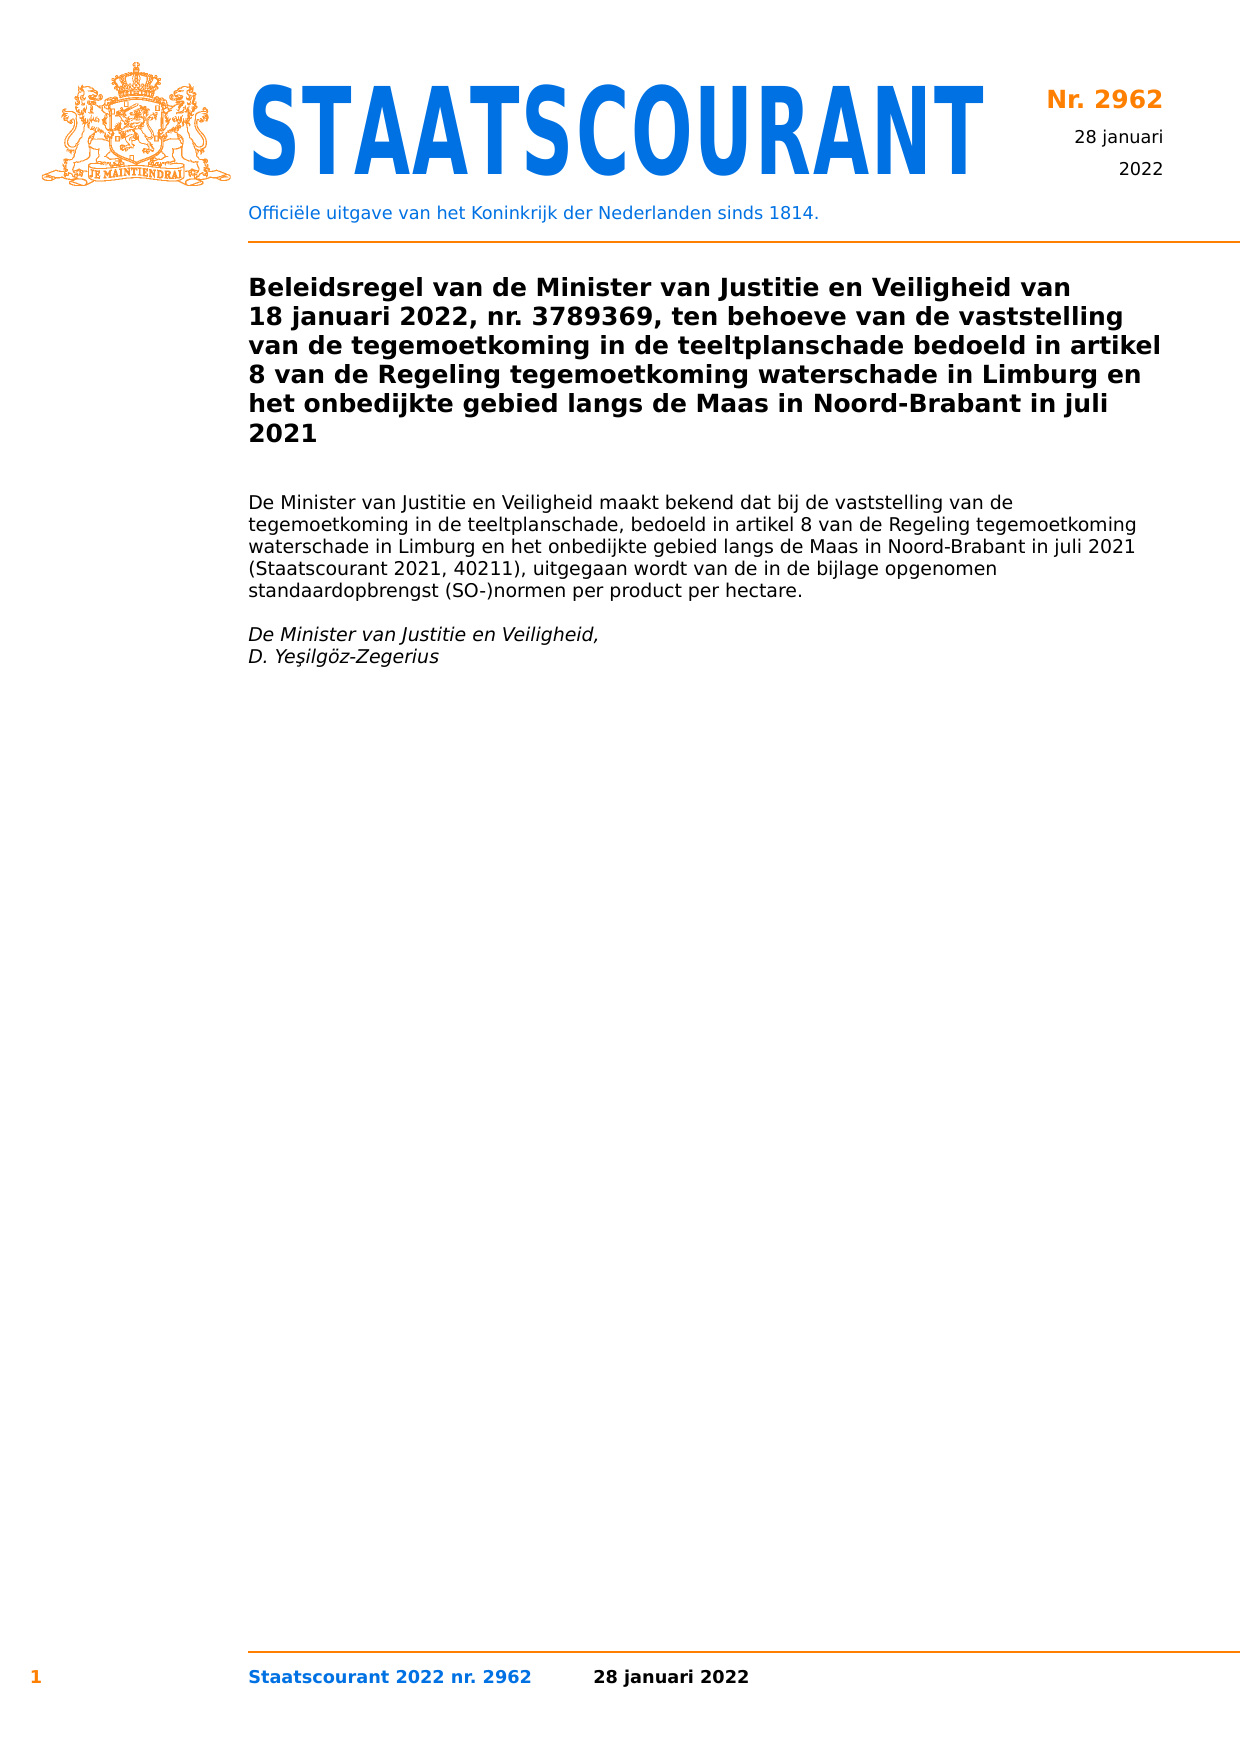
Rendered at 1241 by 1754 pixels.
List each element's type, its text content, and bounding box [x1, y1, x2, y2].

text De Minister van Justitie en Veiligheid, D. Yeşilgöz-Zegerius [248, 623, 1163, 667]
table_cell Officiële uitgave van het Koninkrijk der Nederlanden sinds 1814. [248, 203, 1240, 241]
table_header Nr. 2962 [998, 62, 1240, 121]
picture [41, 62, 231, 186]
table_cell 2022 [998, 153, 1240, 203]
subtitle Beleidsregel van de Minister van Justitie en Veiligheid van 18 januari 2022, nr. 3789369, ten behoeve van de vaststelling van de tegemoetkoming in de teeltplanschade bedoeld in artikel 8 van de Regeling tegemoetkoming waterschade in Limburg en het onbedijkte gebied langs de Maas in Noord-Brabant in juli 2021 [248, 273, 1163, 448]
table_header STAATSCOURANT [248, 62, 998, 203]
table_header [25, 62, 248, 241]
text De Minister van Justitie en Veiligheid maakt bekend dat bij de vaststelling van de tegemoetkoming in de teeltplanschade, bedoeld in artikel 8 van de Regeling tegemoetkoming waterschade in Limburg en het onbedijkte gebied langs de Maas in Noord-Brabant in juli 2021 (Staatscourant 2021, 40211), uitgegaan wordt van de in de bijlage opgenomen standaardopbrengst (SO-)normen per product per hectare. [248, 492, 1163, 602]
table_cell 28 januari [998, 121, 1240, 153]
